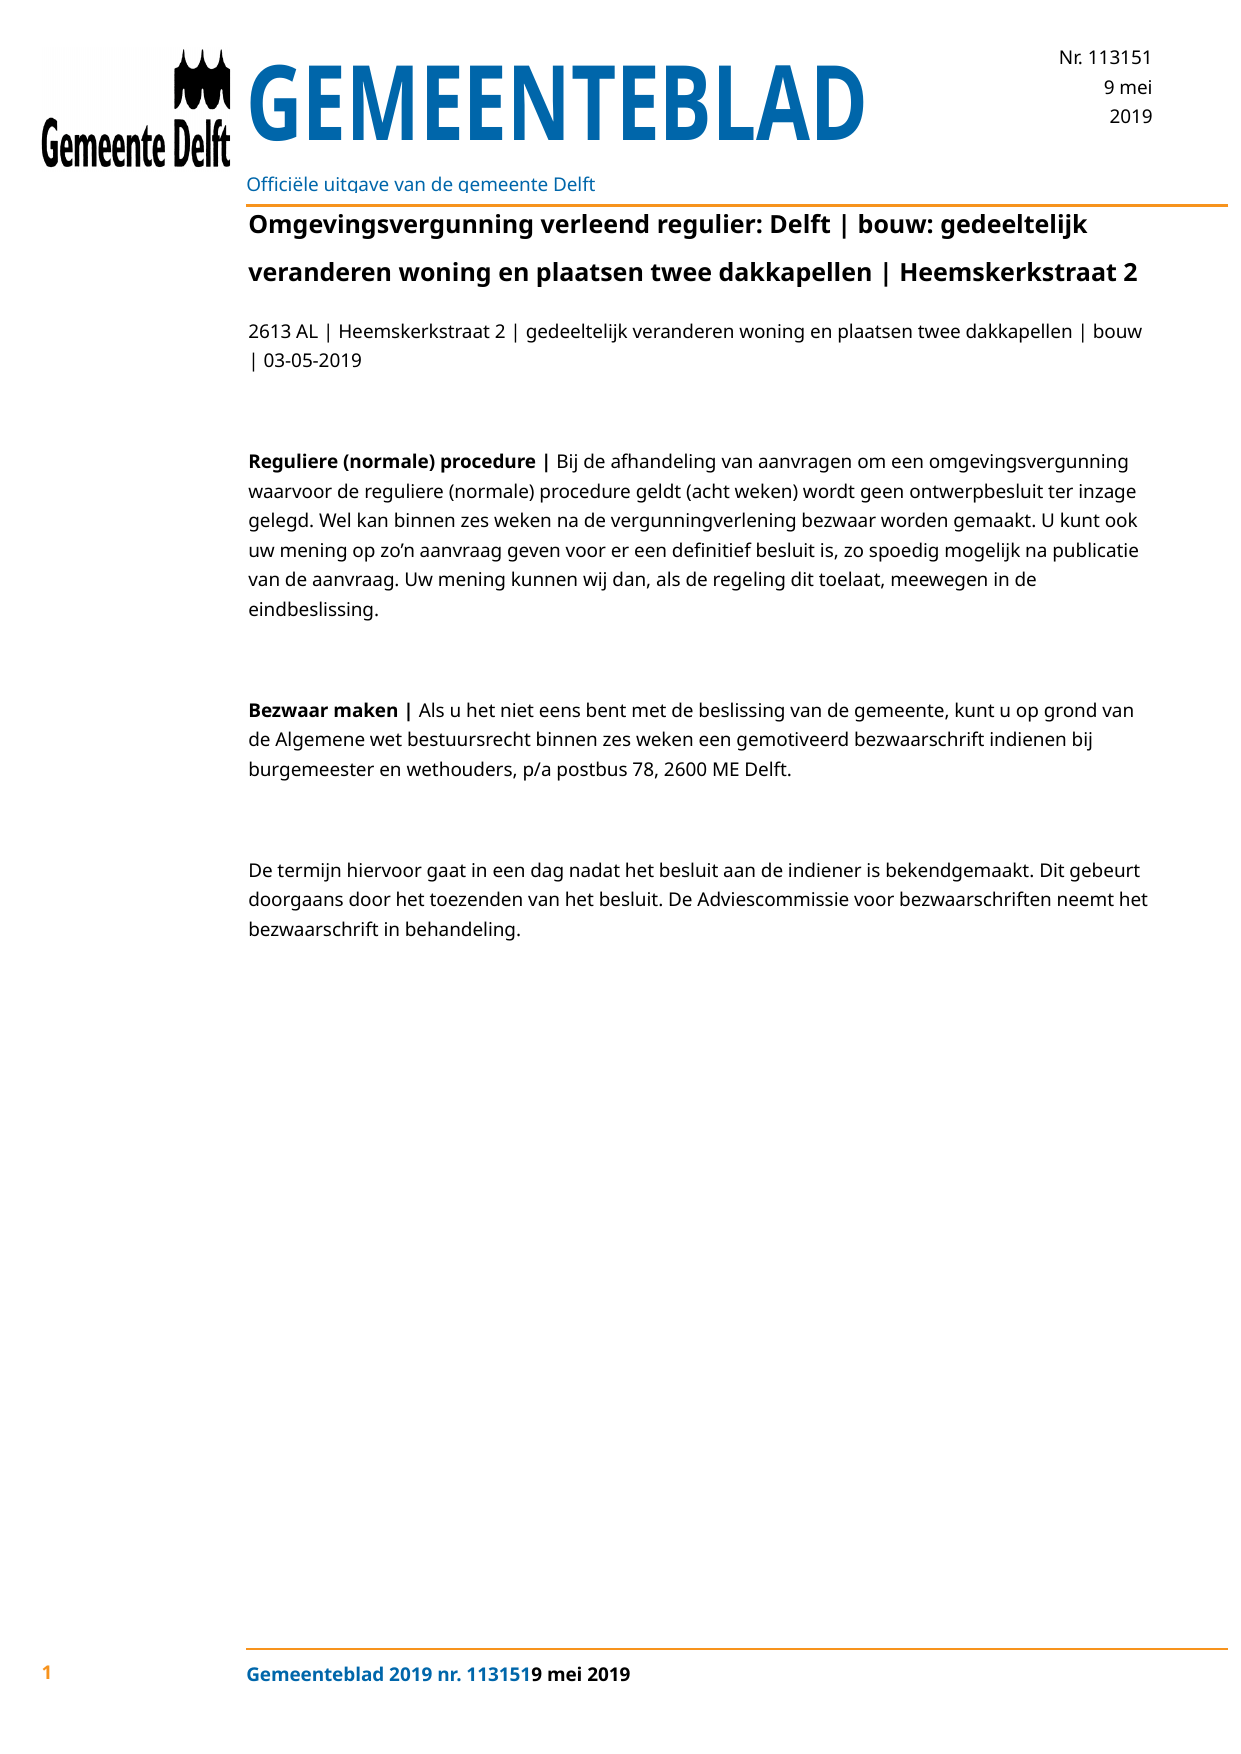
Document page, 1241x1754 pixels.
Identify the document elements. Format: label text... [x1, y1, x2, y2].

text Omgevingsvergunning verleend regulier: Delft | bouw: gedeeltelijk veranderen woning en plaatsen twee dakkapellen | Heemskerkstraat 2 [248, 207, 1152, 288]
text De termijn hiervoor gaat in een dag nadat het besluit aan de indiener is bekendgemaakt. Dit gebeurt doorgaans door het toezenden van het besluit. De Adviescommissie voor bezwaarschriften neemt het bezwaarschrift in behandeling. [248, 857, 1152, 942]
picture [41, 47, 231, 172]
text Bezwaar maken | Als u het niet eens bent met de beslissing van de gemeente, kunt u op grond van de Algemene wet bestuursrecht binnen zes weken een gemotiveerd bezwaarschrift indienen bij burgemeester en wethouders, p/a postbus 78, 2600 ME Delft. [248, 697, 1152, 782]
text Reguliere (normale) procedure | Bij de afhandeling van aanvragen om een omgevingsvergunning waarvoor de reguliere (normale) procedure geldt (acht weken) wordt geen ontwerpbesluit ter inzage gelegd. Wel kan binnen zes weken na de vergunningverlening bezwaar worden gemaakt. U kunt ook uw mening op zo’n aanvraag geven voor er een definitief besluit is, zo spoedig mogelijk na publicatie van de aanvraag. Uw mening kunnen wij dan, als de regeling dit toelaat, meewegen in de eindbeslissing. [248, 448, 1152, 622]
text 2613 AL | Heemskerkstraat 2 | gedeeltelijk veranderen woning en plaatsen twee dakkapellen | bouw | 03-05-2019 [248, 318, 1152, 373]
